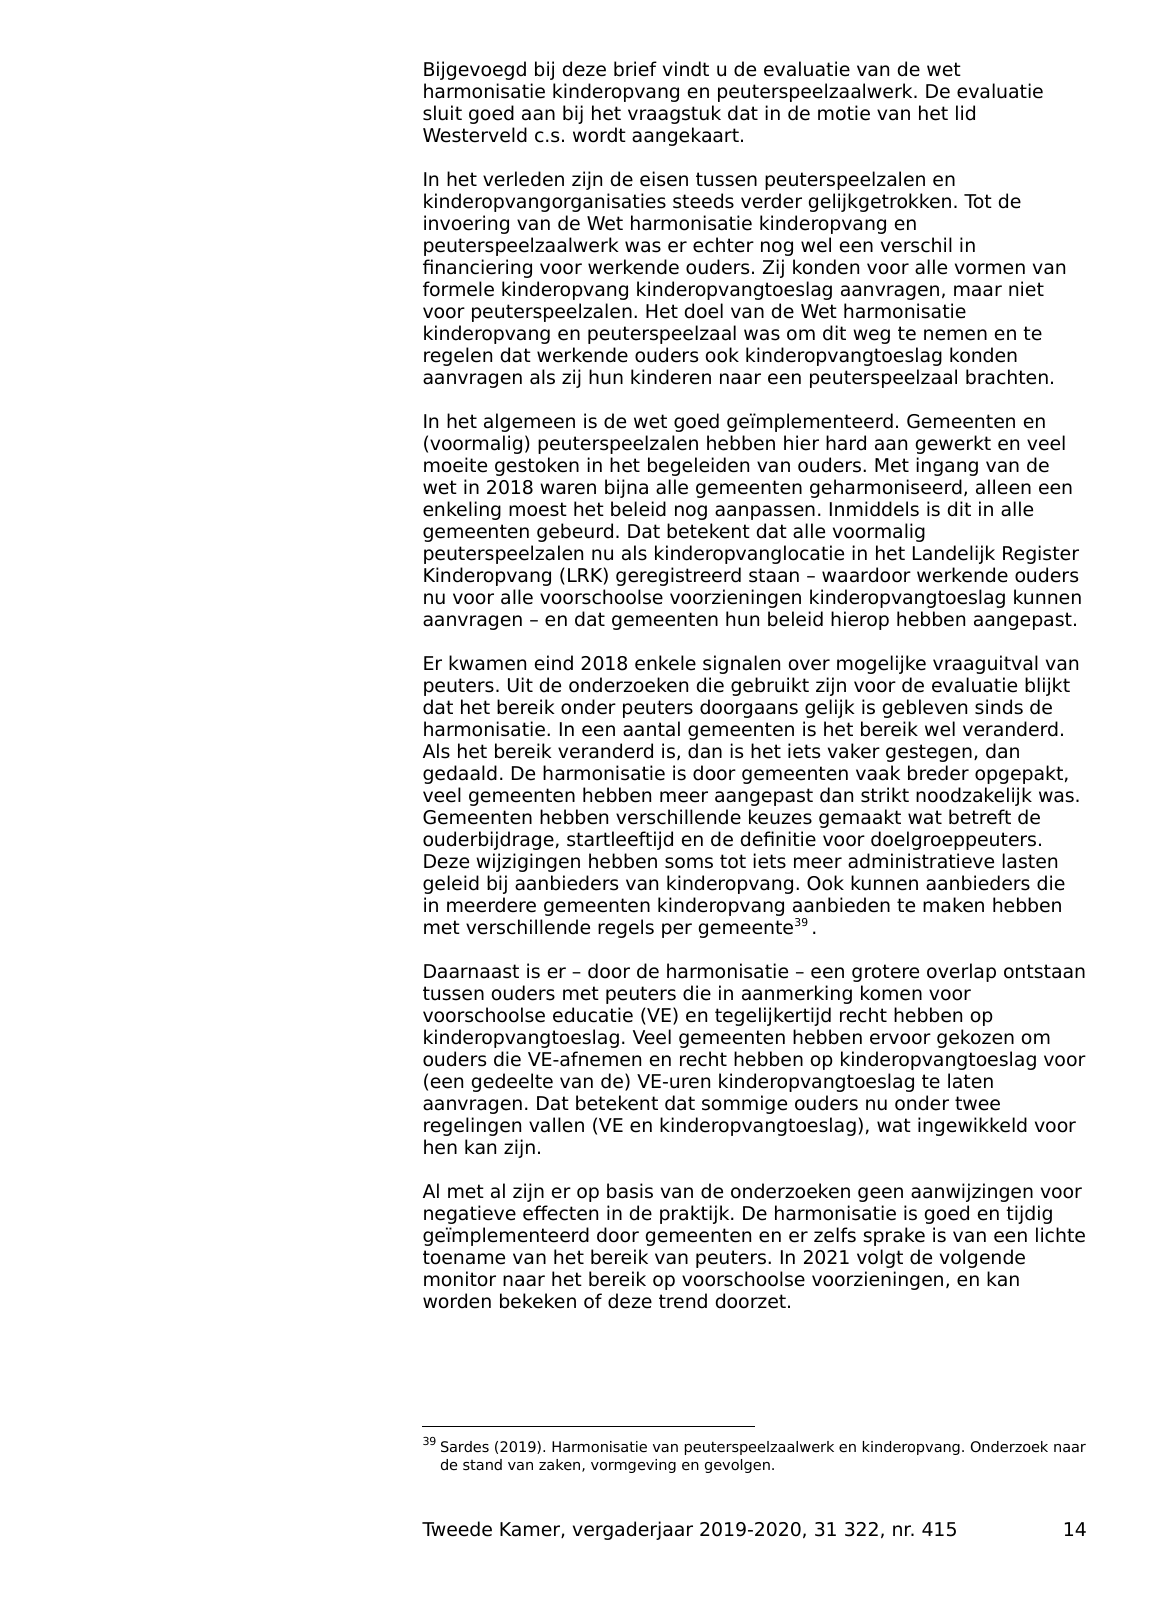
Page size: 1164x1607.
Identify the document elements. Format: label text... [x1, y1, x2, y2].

text In het verleden zijn de eisen tussen peuterspeelzalen en kinderopvangorganisaties steeds verder gelijkgetrokken. Tot de invoering van de Wet harmonisatie kinderopvang en peuterspeelzaalwerk was er echter nog wel een verschil in financiering voor werkende ouders. Zij konden voor alle vormen van formele kinderopvang kinderopvangtoeslag aanvragen, maar niet voor peuterspeelzalen. Het doel van de Wet harmonisatie kinderopvang en peuterspeelzaal was om dit weg te nemen en te regelen dat werkende ouders ook kinderopvangtoeslag konden aanvragen als zij hun kinderen naar een peuterspeelzaal brachten. [422, 169, 1087, 389]
text Bijgevoegd bij deze brief vindt u de evaluatie van de wet harmonisatie kinderopvang en peuterspeelzaalwerk. De evaluatie sluit goed aan bij het vraagstuk dat in de motie van het lid Westerveld c.s. wordt aangekaart. [422, 59, 1087, 147]
text Sardes (2019). Harmonisatie van peuterspeelzaalwerk en kinderopvang. Onderzoek naar de stand van zaken, vormgeving en gevolgen. [422, 1435, 1087, 1474]
text Al met al zijn er op basis van de onderzoeken geen aanwijzingen voor negatieve effecten in de praktijk. De harmonisatie is goed en tijdig geïmplementeerd door gemeenten en er zelfs sprake is van een lichte toename van het bereik van peuters. In 2021 volgt de volgende monitor naar het bereik op voorschoolse voorzieningen, en kan worden bekeken of deze trend doorzet. [422, 1181, 1087, 1313]
text Daarnaast is er – door de harmonisatie – een grotere overlap ontstaan tussen ouders met peuters die in aanmerking komen voor voorschoolse educatie (VE) en tegelijkertijd recht hebben op kinderopvangtoeslag. Veel gemeenten hebben ervoor gekozen om ouders die VE-afnemen en recht hebben op kinderopvangtoeslag voor (een gedeelte van de) VE-uren kinderopvangtoeslag te laten aanvragen. Dat betekent dat sommige ouders nu onder twee regelingen vallen (VE en kinderopvangtoeslag), wat ingewikkeld voor hen kan zijn. [422, 961, 1087, 1159]
text Er kwamen eind 2018 enkele signalen over mogelijke vraaguitval van peuters. Uit de onderzoeken die gebruikt zijn voor de evaluatie blijkt dat het bereik onder peuters doorgaans gelijk is gebleven sinds de harmonisatie. In een aantal gemeenten is het bereik wel veranderd. Als het bereik veranderd is, dan is het iets vaker gestegen, dan gedaald. De harmonisatie is door gemeenten vaak breder opgepakt, veel gemeenten hebben meer aangepast dan strikt noodzakelijk was. Gemeenten hebben verschillende keuzes gemaakt wat betreft de ouderbijdrage, startleeftijd en de definitie voor doelgroeppeuters. Deze wijzigingen hebben soms tot iets meer administratieve lasten geleid bij aanbieders van kinderopvang. Ook kunnen aanbieders die in meerdere gemeenten kinderopvang aanbieden te maken hebben met verschillende regels per gemeente. [422, 653, 1087, 939]
text In het algemeen is de wet goed geïmplementeerd. Gemeenten en (voormalig) peuterspeelzalen hebben hier hard aan gewerkt en veel moeite gestoken in het begeleiden van ouders. Met ingang van de wet in 2018 waren bijna alle gemeenten geharmoniseerd, alleen een enkeling moest het beleid nog aanpassen. Inmiddels is dit in alle gemeenten gebeurd. Dat betekent dat alle voormalig peuterspeelzalen nu als kinderopvanglocatie in het Landelijk Register Kinderopvang (LRK) geregistreerd staan – waardoor werkende ouders nu voor alle voorschoolse voorzieningen kinderopvangtoeslag kunnen aanvragen – en dat gemeenten hun beleid hierop hebben aangepast. [422, 411, 1087, 631]
